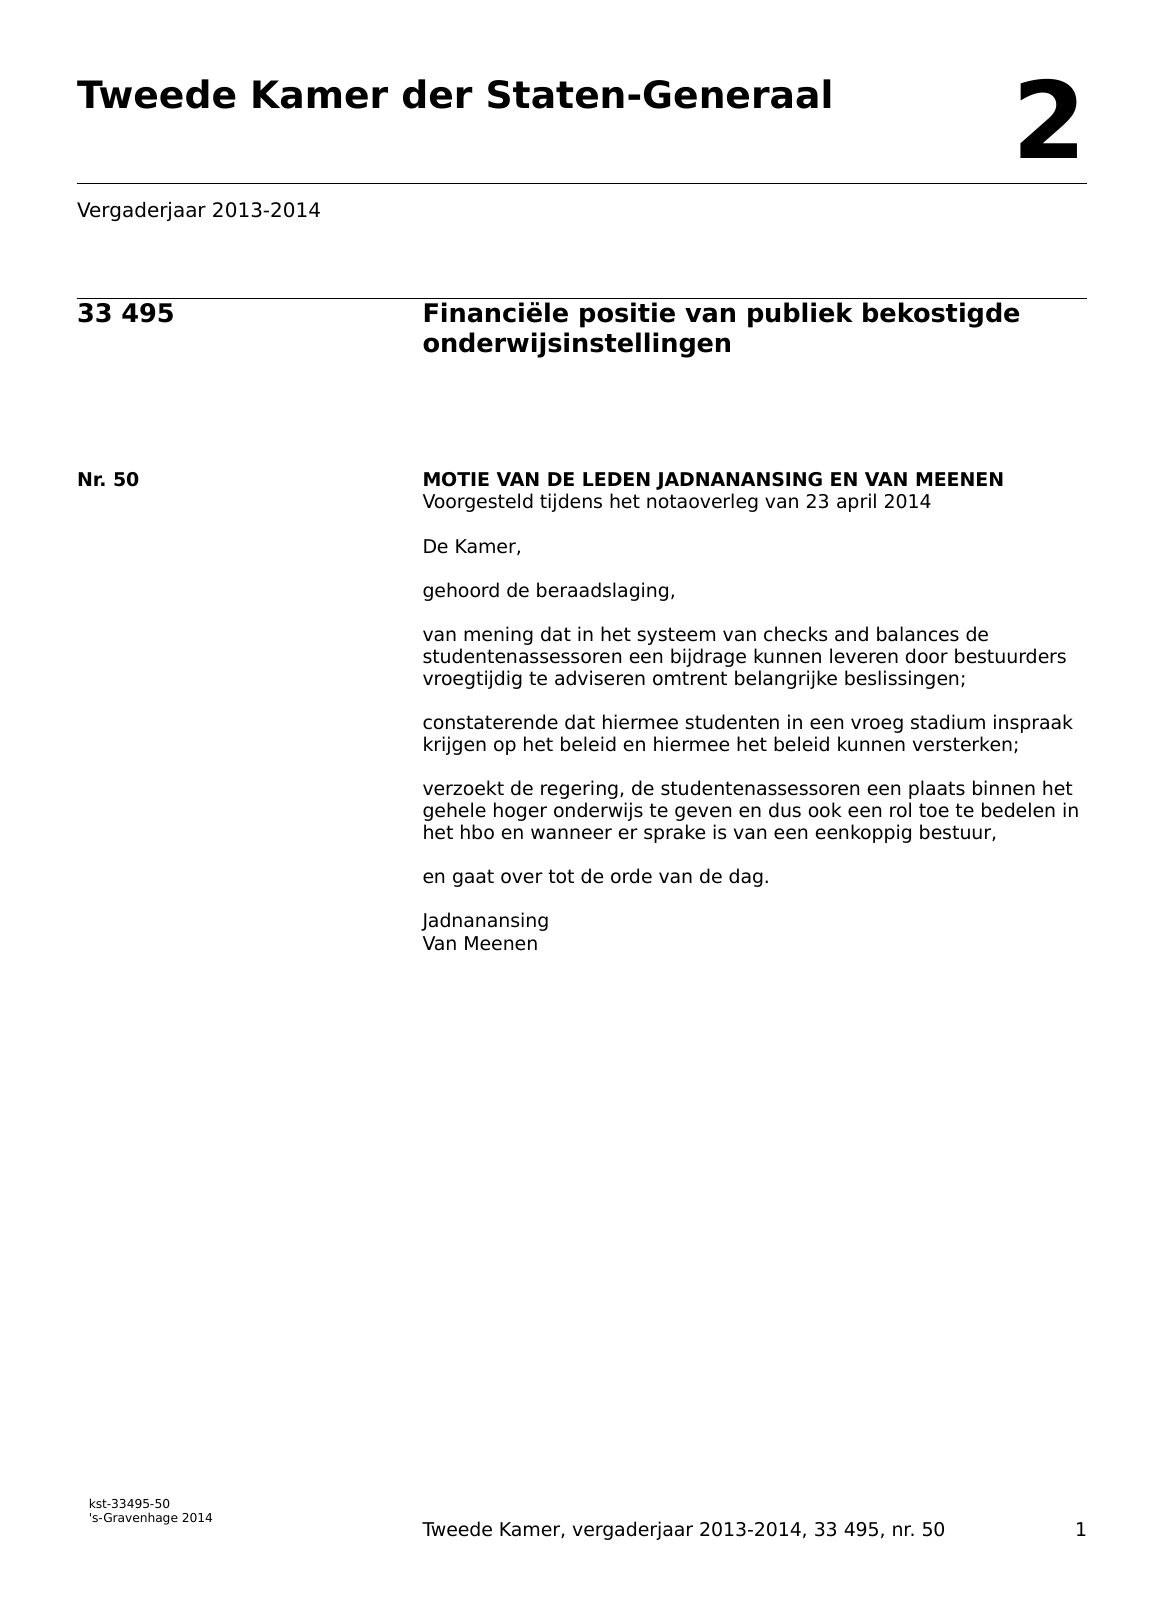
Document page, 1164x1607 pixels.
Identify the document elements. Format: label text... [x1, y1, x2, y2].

text verzoekt de regering, de studentenassessoren een plaats binnen het gehele hoger onderwijs te geven en dus ook een rol toe te bedelen in het hbo en wanneer er sprake is van een eenkoppig bestuur, [422, 778, 1087, 844]
text Jadnanansing [422, 910, 1087, 932]
text Van Meenen [422, 932, 1087, 954]
text 's-Gravenhage 2014 [88, 1511, 323, 1525]
text Voorgesteld tijdens het notaoverleg van 23 april 2014 [422, 491, 1087, 513]
table_header 2 [886, 59, 1087, 183]
text gehoord de beraadslaging, [422, 580, 1087, 602]
subtitle 33 495 Financiële positie van publiek bekostigde onderwijsinstellingen [77, 299, 1087, 358]
text constaterende dat hiermee studenten in een vroeg stadium inspraak krijgen op het beleid en hiermee het beleid kunnen versterken; [422, 712, 1087, 756]
text De Kamer, [422, 536, 1087, 557]
text en gaat over tot de orde van de dag. [422, 866, 1087, 888]
table_header Tweede Kamer der Staten-Generaal [77, 59, 886, 183]
text kst-33495-50 [88, 1497, 323, 1511]
table_cell Vergaderjaar 2013-2014 [77, 184, 1087, 298]
subtitle Nr. 50 MOTIE VAN DE LEDEN JADNANANSING EN VAN MEENEN [77, 469, 1087, 491]
text van mening dat in het systeem van checks and balances de studentenassessoren een bijdrage kunnen leveren door bestuurders vroegtijdig te adviseren omtrent belangrijke beslissingen; [422, 624, 1087, 690]
